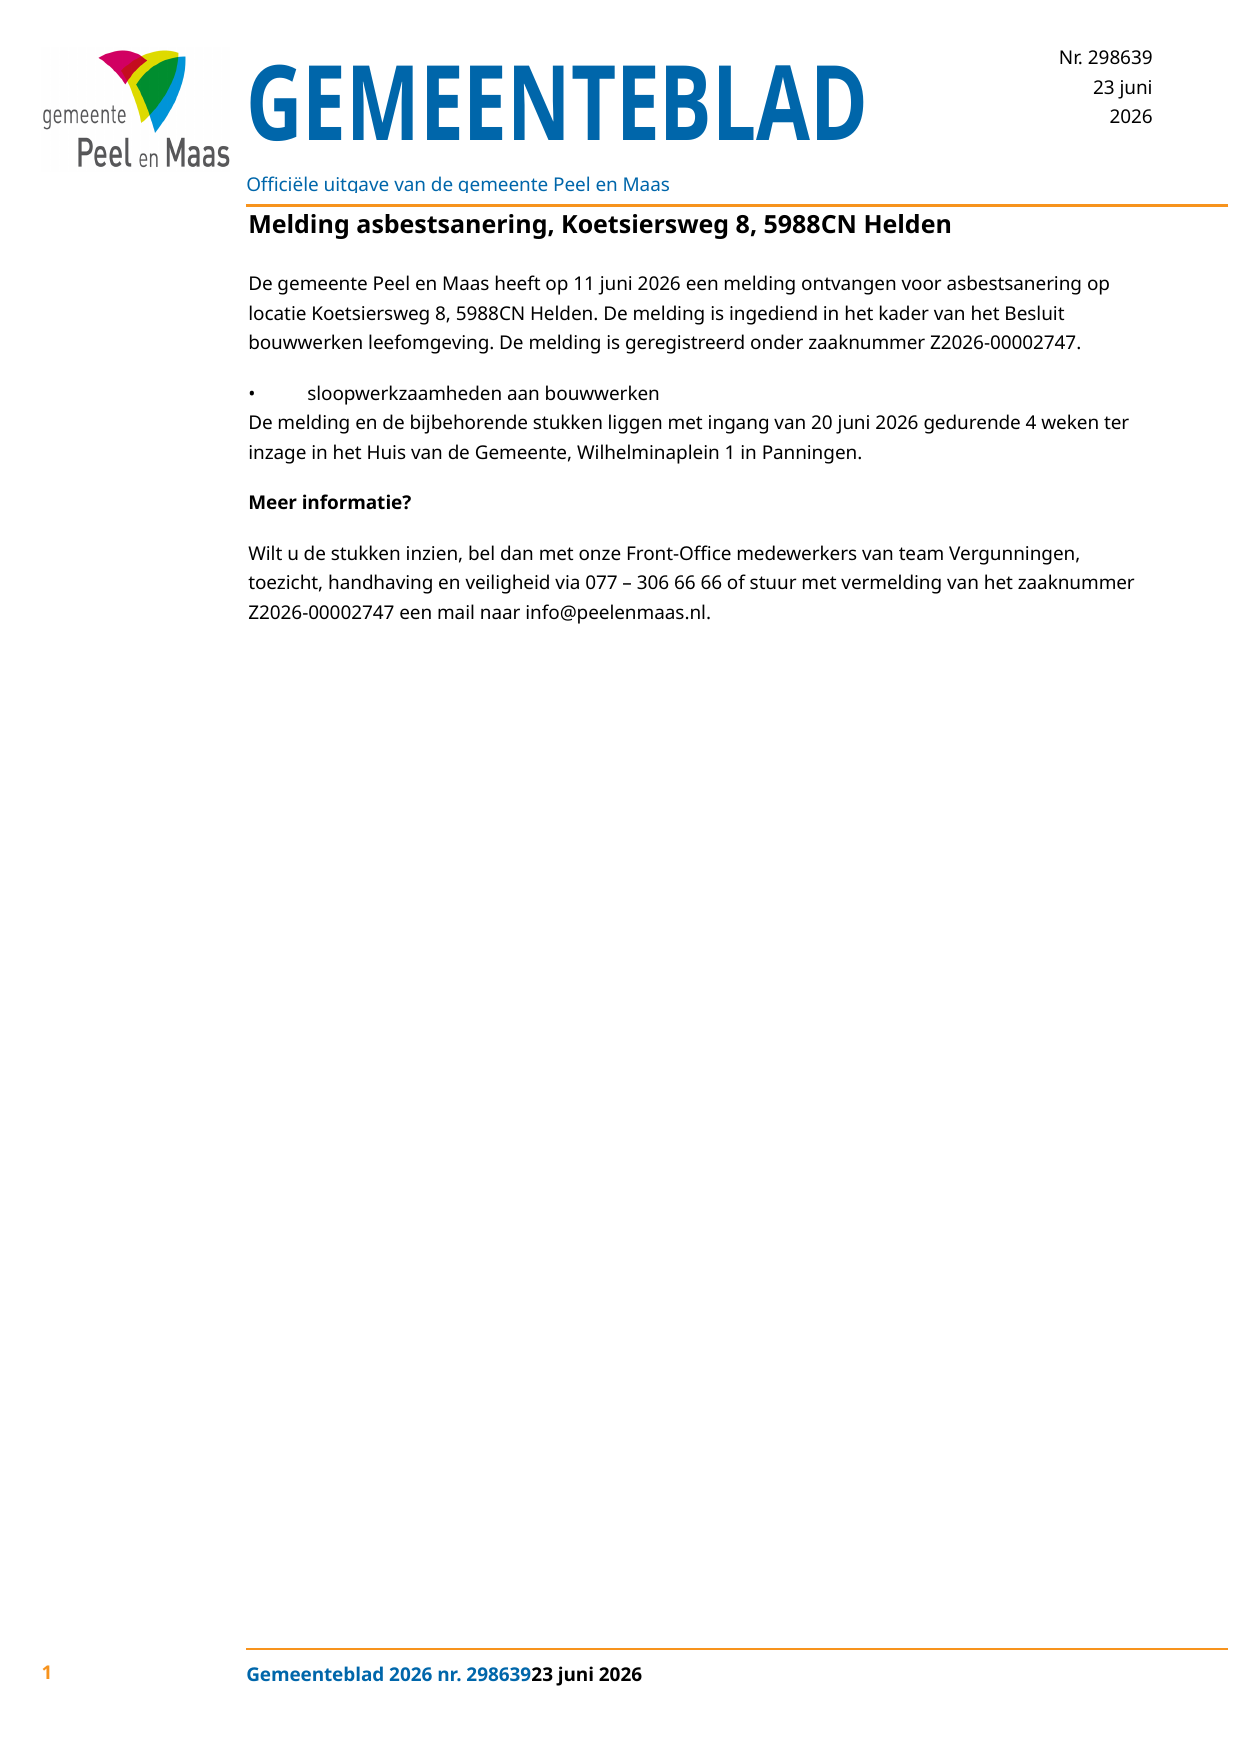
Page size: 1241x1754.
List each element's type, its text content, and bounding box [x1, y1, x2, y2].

picture [41, 47, 231, 172]
text Melding asbestsanering, Koetsiersweg 8, 5988CN Helden [248, 207, 1152, 241]
text Meer informatie? [248, 489, 1152, 515]
text De melding en de bijbehorende stukken liggen met ingang van 20 juni 2026 gedurende 4 weken ter inzage in het Huis van de Gemeente, Wilhelminaplein 1 in Panningen. [248, 409, 1152, 465]
list sloopwerkzaamheden aan bouwwerken [248, 380, 1152, 406]
text Wilt u de stukken inzien, bel dan met onze Front-Office medewerkers van team Vergunningen, toezicht, handhaving en veiligheid via 077 – 306 66 66 of stuur met vermelding van het zaaknummer Z2026-00002747 een mail naar info@peelenmaas.nl. [248, 540, 1152, 625]
text De gemeente Peel en Maas heeft op 11 juni 2026 een melding ontvangen voor asbestsanering op locatie Koetsiersweg 8, 5988CN Helden. De melding is ingediend in het kader van het Besluit bouwwerken leefomgeving. De melding is geregistreerd onder zaaknummer Z2026-00002747. [248, 270, 1152, 355]
